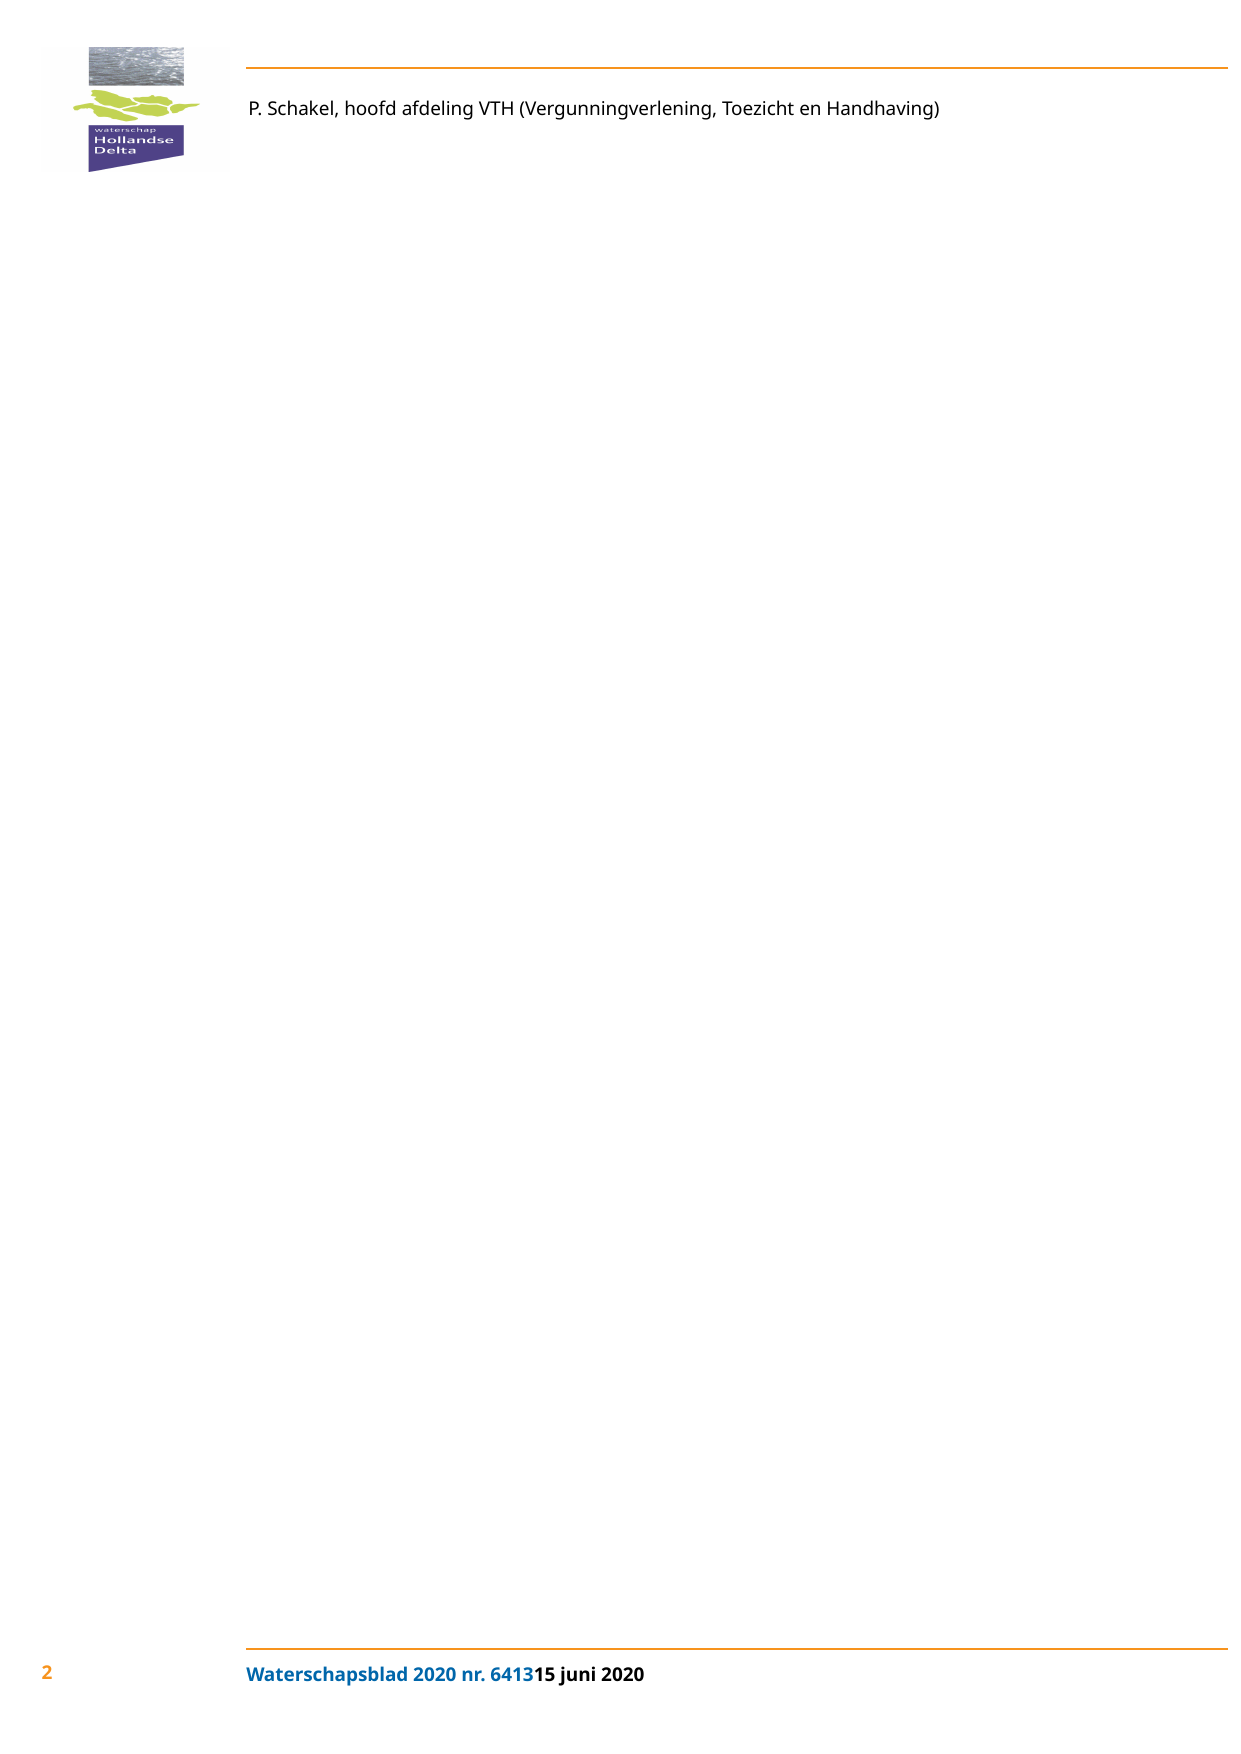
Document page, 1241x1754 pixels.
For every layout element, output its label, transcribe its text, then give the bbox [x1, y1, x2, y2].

text P. Schakel, hoofd afdeling VTH (Vergunningverlening, Toezicht en Handhaving) [248, 95, 1152, 121]
picture [41, 47, 231, 172]
